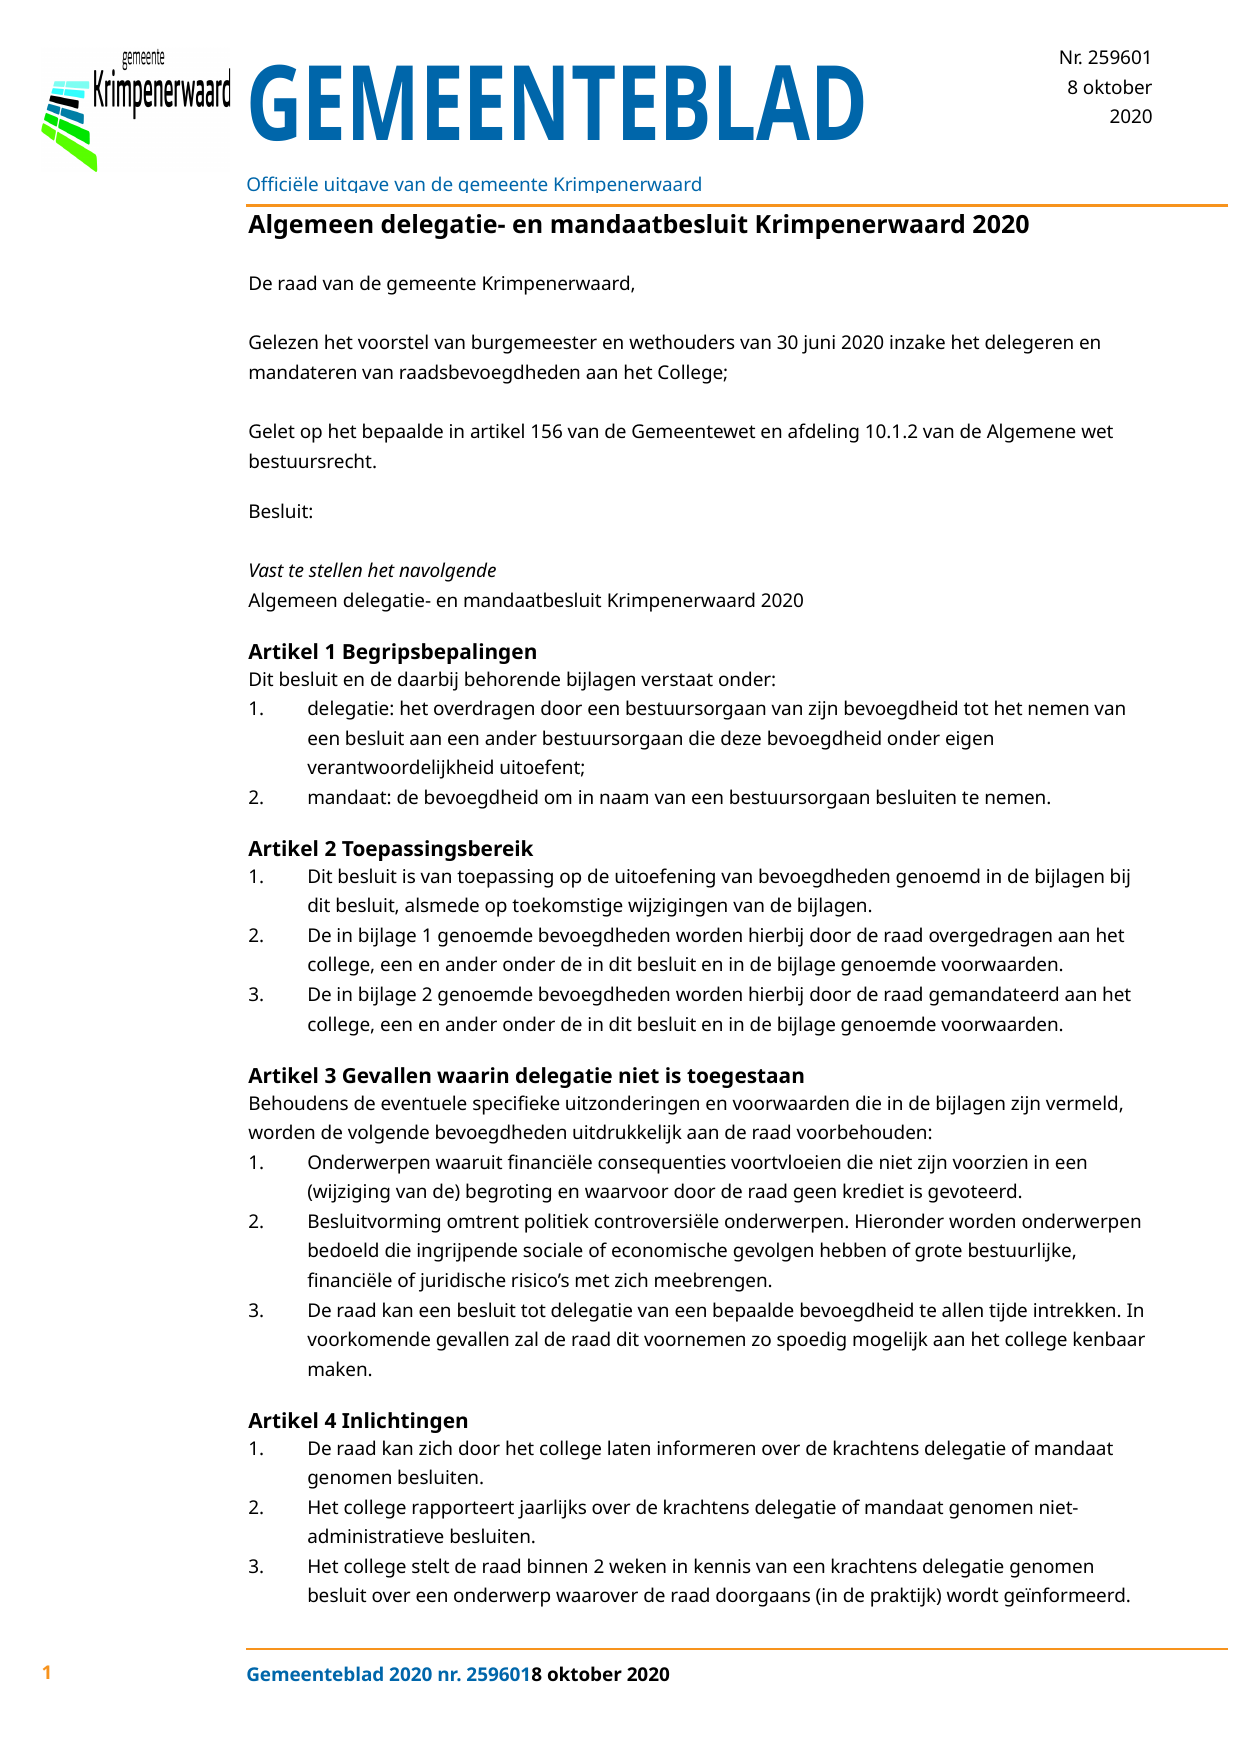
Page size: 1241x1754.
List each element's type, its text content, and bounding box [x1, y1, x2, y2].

list De raad kan een besluit tot delegatie van een bepaalde bevoegdheid te allen tijde intrekken. In voorkomende gevallen zal de raad dit voornemen zo spoedig mogelijk aan het college kenbaar maken. [248, 1297, 1152, 1382]
list Het college stelt de raad binnen 2 weken in kennis van een krachtens delegatie genomen besluit over een onderwerp waarover de raad doorgaans (in de praktijk) wordt geïnformeerd. [248, 1553, 1152, 1608]
list delegatie: het overdragen door een bestuursorgaan van zijn bevoegdheid tot het nemen van een besluit aan een ander bestuursorgaan die deze bevoegdheid onder eigen verantwoordelijkheid uitoefent; [248, 695, 1152, 780]
list Besluitvorming omtrent politiek controversiële onderwerpen. Hieronder worden onderwerpen bedoeld die ingrijpende sociale of economische gevolgen hebben of grote bestuurlijke, financiële of juridische risico’s met zich meebrengen. [248, 1208, 1152, 1293]
text Artikel 4 Inlichtingen [248, 1406, 1152, 1435]
list De raad kan zich door het college laten informeren over de krachtens delegatie of mandaat genomen besluiten. [248, 1435, 1152, 1490]
text Artikel 2 Toepassingsbereik [248, 834, 1152, 863]
text Algemeen delegatie- en mandaatbesluit Krimpenerwaard 2020 [248, 207, 1152, 241]
text Artikel 3 Gevallen waarin delegatie niet is toegestaan [248, 1061, 1152, 1090]
list Onderwerpen waaruit financiële consequenties voortvloeien die niet zijn voorzien in een (wijziging van de) begroting en waarvoor door de raad geen krediet is gevoteerd. [248, 1149, 1152, 1204]
text Behoudens de eventuele specifieke uitzonderingen en voorwaarden die in de bijlagen zijn vermeld, worden de volgende bevoegdheden uitdrukkelijk aan de raad voorbehouden: [248, 1090, 1152, 1145]
picture [41, 47, 231, 172]
text De raad van de gemeente Krimpenerwaard, [248, 270, 1152, 296]
text Vast te stellen het navolgende [248, 557, 1152, 583]
list mandaat: de bevoegdheid om in naam van een bestuursorgaan besluiten te nemen. [248, 784, 1152, 810]
text Artikel 1 Begripsbepalingen [248, 637, 1152, 666]
list Het college rapporteert jaarlijks over de krachtens delegatie of mandaat genomen niet-administratieve besluiten. [248, 1494, 1152, 1549]
text Besluit: [248, 498, 1152, 524]
text Dit besluit en de daarbij behorende bijlagen verstaat onder: [248, 666, 1152, 691]
text Gelezen het voorstel van burgemeester en wethouders van 30 juni 2020 inzake het delegeren en mandateren van raadsbevoegdheden aan het College; [248, 329, 1152, 385]
list De in bijlage 2 genoemde bevoegdheden worden hierbij door de raad gemandateerd aan het college, een en ander onder de in dit besluit en in de bijlage genoemde voorwaarden. [248, 981, 1152, 1037]
text Gelet op het bepaalde in artikel 156 van de Gemeentewet en afdeling 10.1.2 van de Algemene wet bestuursrecht. [248, 418, 1152, 473]
list De in bijlage 1 genoemde bevoegdheden worden hierbij door de raad overgedragen aan het college, een en ander onder de in dit besluit en in de bijlage genoemde voorwaarden. [248, 922, 1152, 977]
text Algemeen delegatie- en mandaatbesluit Krimpenerwaard 2020 [248, 587, 1152, 613]
list Dit besluit is van toepassing op de uitoefening van bevoegdheden genoemd in de bijlagen bij dit besluit, alsmede op toekomstige wijzigingen van de bijlagen. [248, 863, 1152, 918]
